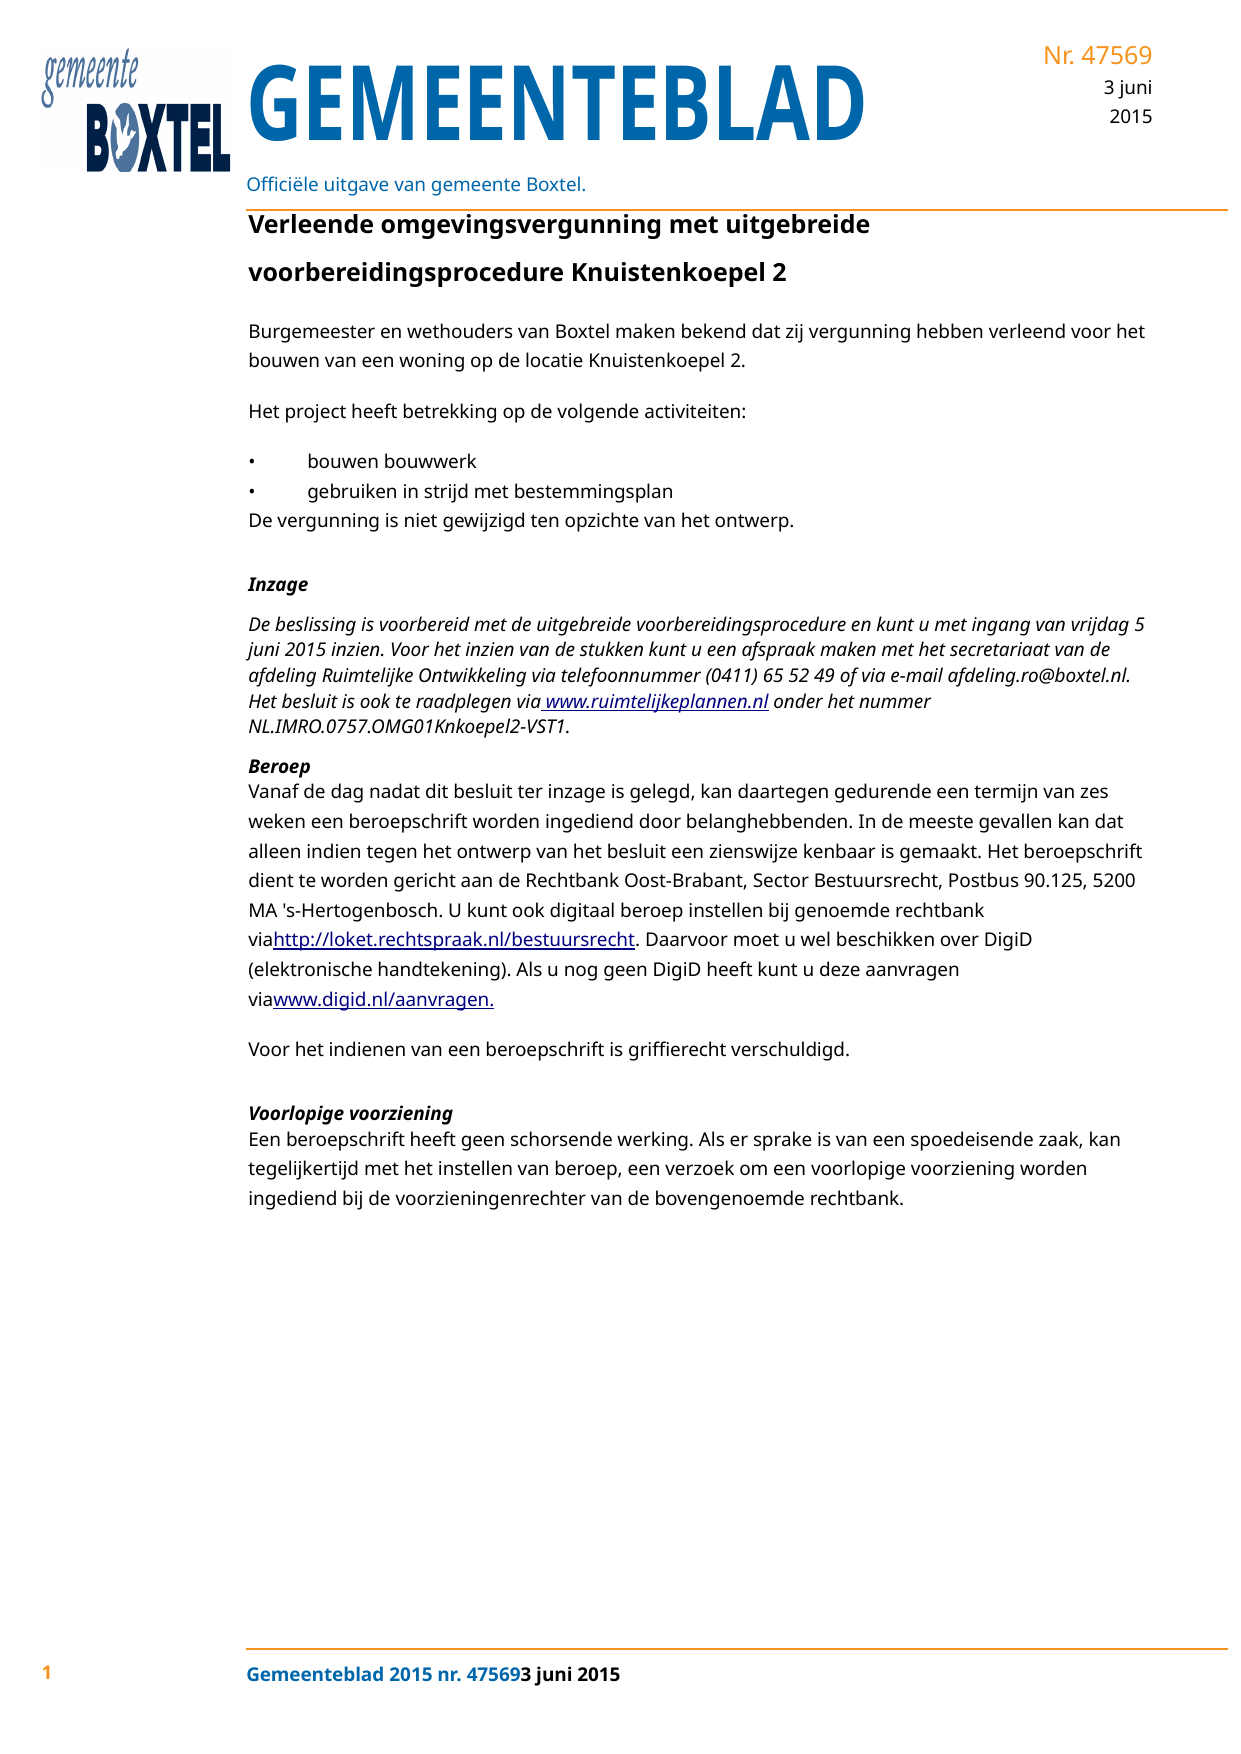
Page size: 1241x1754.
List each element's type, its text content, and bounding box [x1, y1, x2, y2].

picture [41, 47, 231, 172]
text Het project heeft betrekking op de volgende activiteiten: [248, 398, 1152, 424]
list bouwen bouwwerk [248, 448, 1152, 474]
text De vergunning is niet gewijzigd ten opzichte van het ontwerp. [248, 507, 1152, 533]
text Verleende omgevingsvergunning met uitgebreide voorbereidingsprocedure Knuistenkoepel 2 [248, 211, 1152, 288]
list gebruiken in strijd met bestemmingsplan [248, 478, 1152, 504]
text De beslissing is voorbereid met de uitgebreide voorbereidingsprocedure en kunt u met ingang van vrijdag 5 juni 2015 inzien. Voor het inzien van de stukken kunt u een afspraak maken met het secretariaat van de afdeling Ruimtelijke Ontwikkeling via telefoonnummer (0411) 65 52 49 of via e-mail afdeling.ro@boxtel.nl. Het besluit is ook te raadplegen via www.ruimtelijkeplannen.nl onder het nummer NL.IMRO.0757.OMG01Knkoepel2-VST1. [248, 611, 1152, 739]
text Voorlopige voorziening [248, 1100, 1152, 1126]
text Burgemeester en wethouders van Boxtel maken bekend dat zij vergunning hebben verleend voor het bouwen van een woning op de locatie Knuistenkoepel 2. [248, 318, 1152, 373]
text Vanaf de dag nadat dit besluit ter inzage is gelegd, kan daartegen gedurende een termijn van zes weken een beroepschrift worden ingediend door belanghebbenden. In de meeste gevallen kan dat alleen indien tegen het ontwerp van het besluit een zienswijze kenbaar is gemaakt. Het beroepschrift dient te worden gericht aan de Rechtbank Oost-Brabant, Sector Bestuursrecht, Postbus 90.125, 5200 MA 's-Hertogenbosch. U kunt ook digitaal beroep instellen bij genoemde rechtbank viahttp://loket.rechtspraak.nl/bestuursrecht. Daarvoor moet u wel beschikken over DigiD (elektronische handtekening). Als u nog geen DigiD heeft kunt u deze aanvragen viawww.digid.nl/aanvragen. [248, 779, 1152, 1011]
text Inzage [248, 571, 1152, 597]
text Beroep [248, 753, 1152, 779]
text Een beroepschrift heeft geen schorsende werking. Als er sprake is van een spoedeisende zaak, kan tegelijkertijd met het instellen van beroep, een verzoek om een voorlopige voorziening worden ingediend bij de voorzieningenrechter van de bovengenoemde rechtbank. [248, 1126, 1152, 1211]
text Voor het indienen van een beroepschrift is griffierecht verschuldigd. [248, 1036, 1152, 1062]
